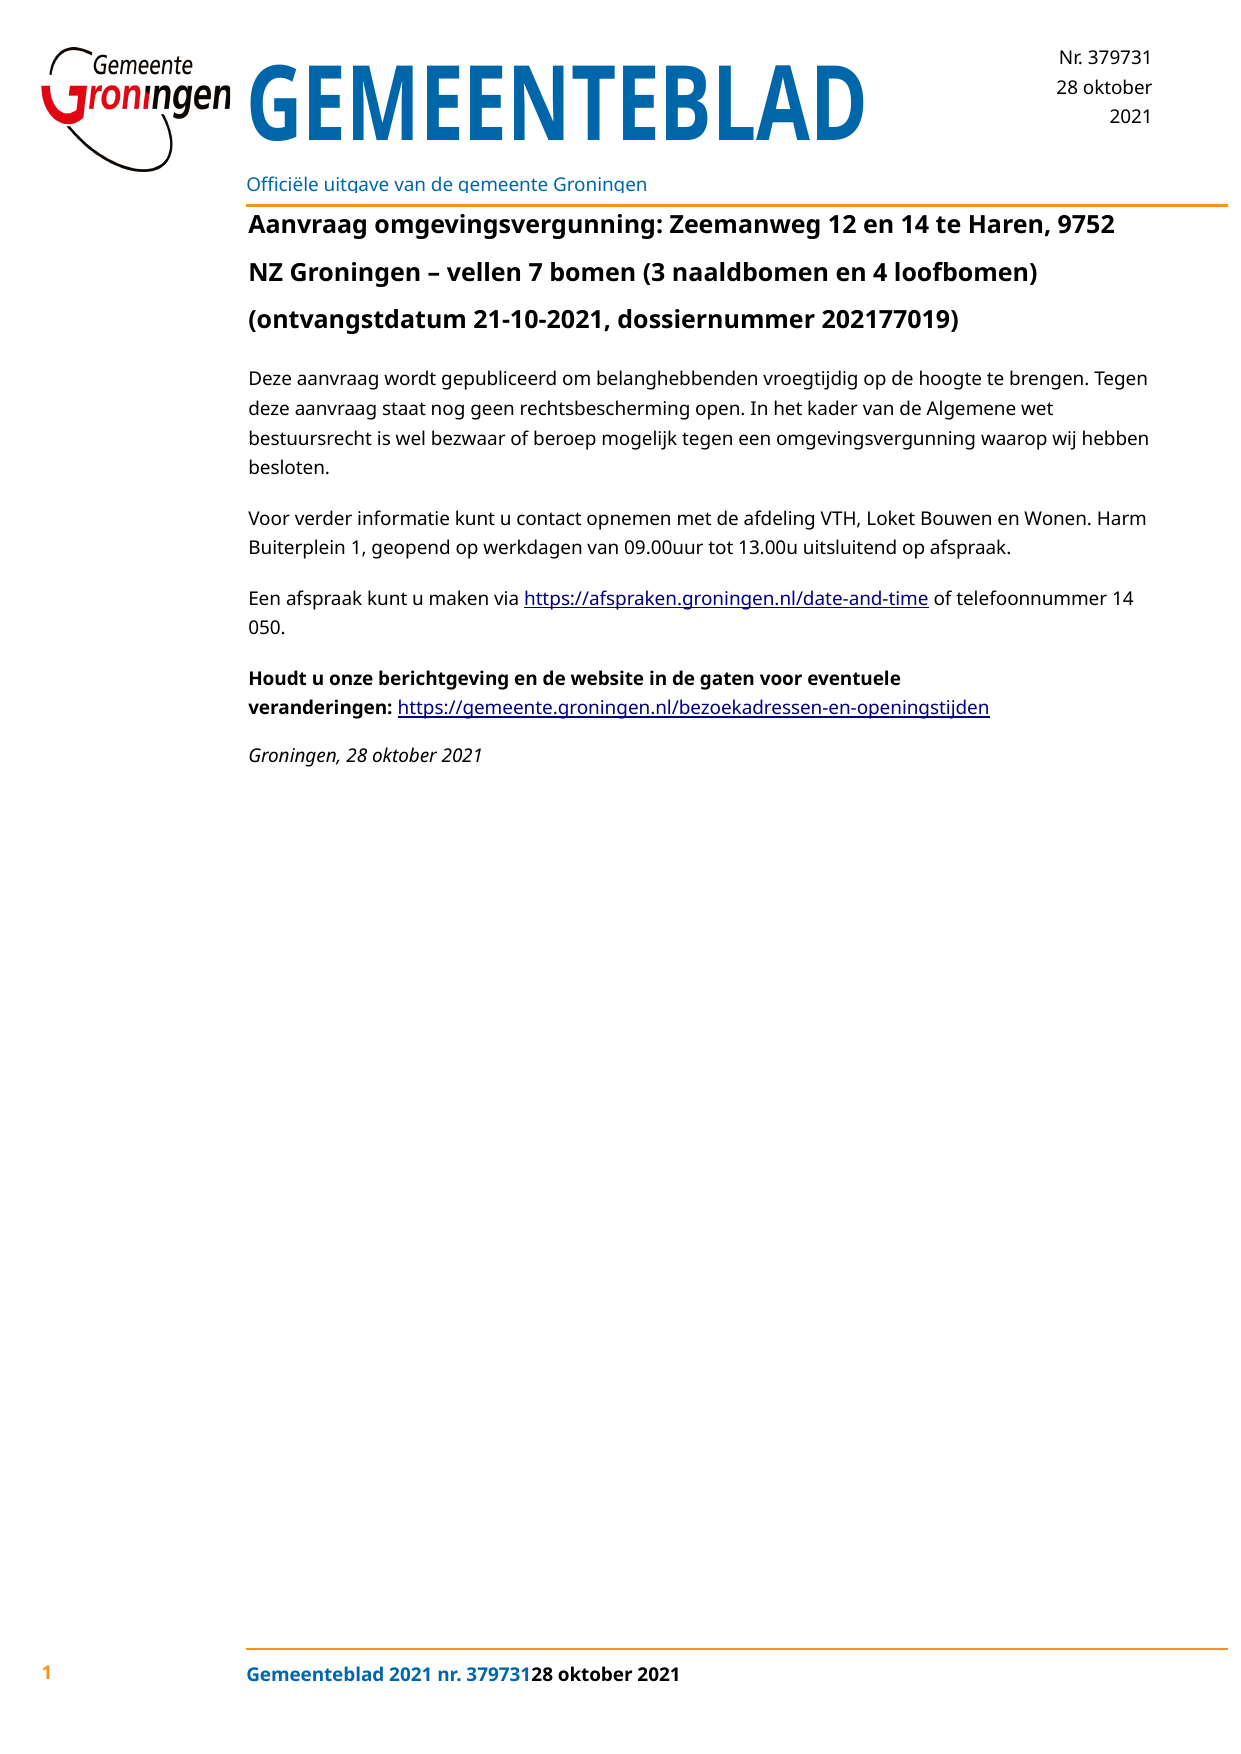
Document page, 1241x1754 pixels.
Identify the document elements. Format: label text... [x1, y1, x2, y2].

picture [41, 47, 231, 172]
text Deze aanvraag wordt gepubliceerd om belanghebbenden vroegtijdig op de hoogte te brengen. Tegen deze aanvraag staat nog geen rechtsbescherming open. In het kader van de Algemene wet bestuursrecht is wel bezwaar of beroep mogelijk tegen een omgevingsvergunning waarop wij hebben besloten. [248, 366, 1152, 480]
text Een afspraak kunt u maken via https://afspraken.groningen.nl/date-and-time of telefoonnummer 14 050. [248, 585, 1152, 640]
text Aanvraag omgevingsvergunning: Zeemanweg 12 en 14 te Haren, 9752 NZ Groningen – vellen 7 bomen (3 naaldbomen en 4 loofbomen) (ontvangstdatum 21-10-2021, dossiernummer 202177019) [248, 207, 1152, 336]
text Groningen, 28 oktober 2021 [248, 742, 1152, 768]
text Voor verder informatie kunt u contact opnemen met de afdeling VTH, Loket Bouwen en Wonen. Harm Buiterplein 1, geopend op werkdagen van 09.00uur tot 13.00u uitsluitend op afspraak. [248, 505, 1152, 560]
text Houdt u onze berichtgeving en de website in de gaten voor eventuele veranderingen: https://gemeente.groningen.nl/bezoekadressen-en-openingstijden [248, 665, 1152, 720]
